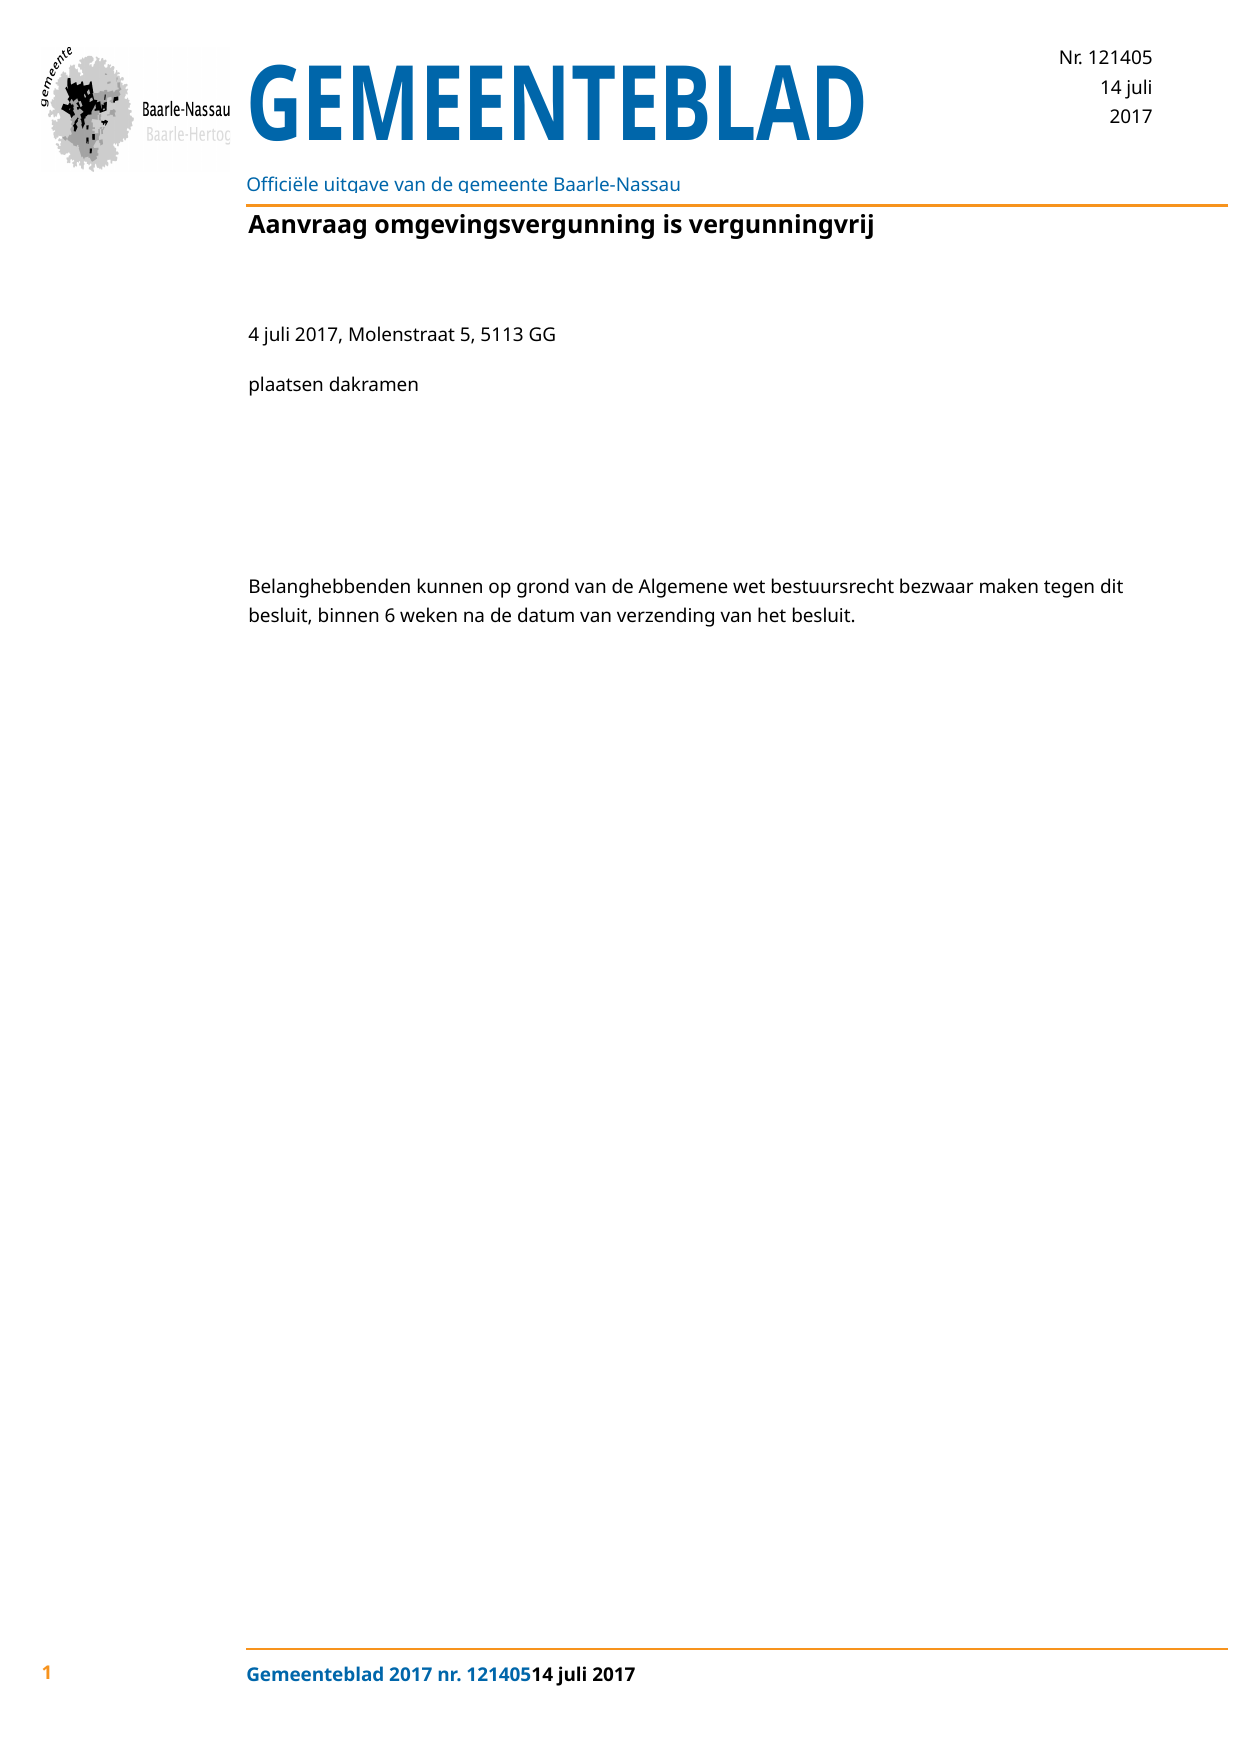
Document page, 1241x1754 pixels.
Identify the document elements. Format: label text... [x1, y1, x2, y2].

picture [41, 47, 231, 172]
text plaatsen dakramen [248, 371, 1152, 397]
text Aanvraag omgevingsvergunning is vergunningvrij [248, 207, 1152, 241]
text Belanghebbenden kunnen op grond van de Algemene wet bestuursrecht bezwaar maken tegen dit besluit, binnen 6 weken na de datum van verzending van het besluit. [248, 573, 1152, 628]
text 4 juli 2017, Molenstraat 5, 5113 GG [248, 321, 1152, 346]
